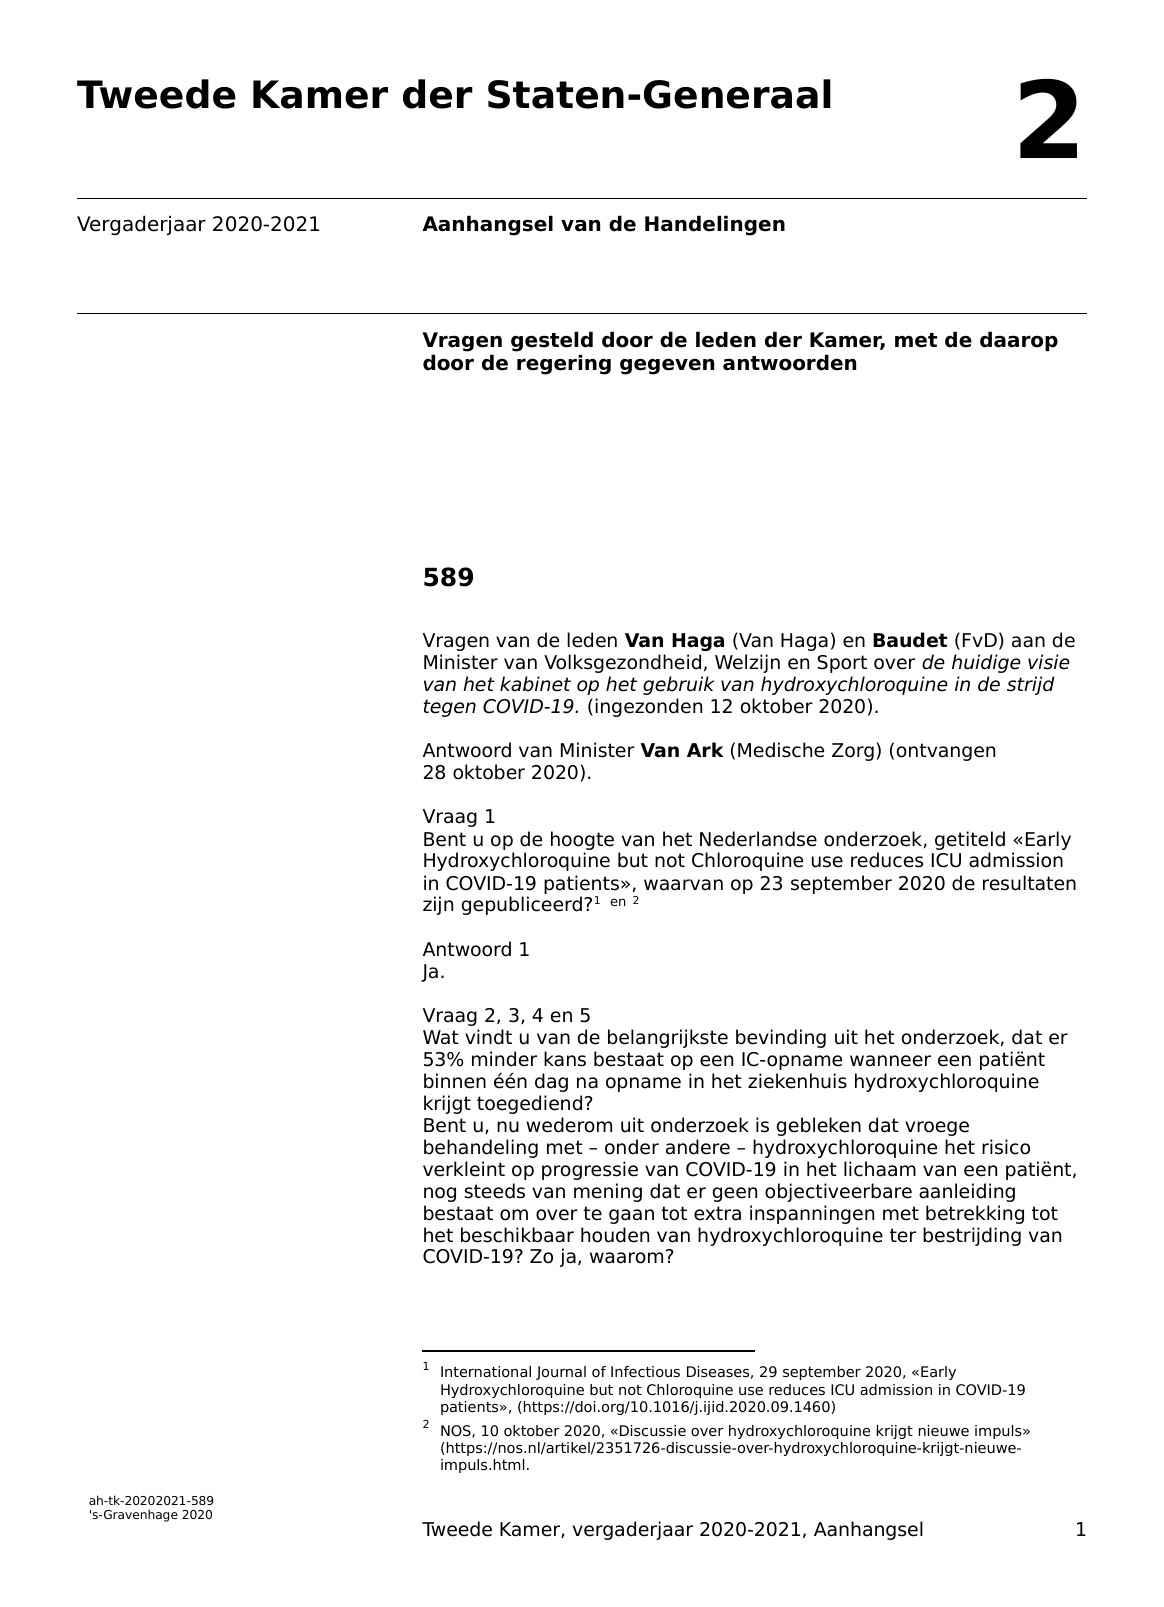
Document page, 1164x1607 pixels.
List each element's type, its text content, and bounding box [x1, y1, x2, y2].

table_header 2 [886, 59, 1087, 198]
table_cell Vergaderjaar 2020-2021 [77, 199, 422, 313]
table_header Tweede Kamer der Staten-Generaal [77, 59, 886, 198]
text International Journal of Infectious Diseases, 29 september 2020, «Early Hydroxychloroquine but not Chloroquine use reduces ICU admission in COVID-19 patients», (https://doi.org/10.1016/j.ijid.2020.09.1460) [422, 1360, 1087, 1416]
text Vraag 1 [422, 806, 1087, 828]
text Antwoord van Minister Van Ark (Medische Zorg) (ontvangen 28 oktober 2020). [422, 740, 1087, 784]
text Vragen van de leden Van Haga (Van Haga) en Baudet (FvD) aan de Minister van Volksgezondheid, Welzijn en Sport over de huidige visie van het kabinet op het gebruik van hydroxychloroquine in de strijd tegen COVID-19. (ingezonden 12 oktober 2020). [422, 630, 1087, 718]
text Bent u, nu wederom uit onderzoek is gebleken dat vroege behandeling met – onder andere – hydroxychloroquine het risico verkleint op progressie van COVID-19 in het lichaam van een patiënt, nog steeds van mening dat er geen objectiveerbare aanleiding bestaat om over te gaan tot extra inspanningen met betrekking tot het beschikbaar houden van hydroxychloroquine ter bestrijding van COVID-19? Zo ja, waarom? [422, 1114, 1087, 1268]
text Bent u op de hoogte van het Nederlandse onderzoek, getiteld «Early Hydroxychloroquine but not Chloroquine use reduces ICU admission in COVID-19 patients», waarvan op 23 september 2020 de resultaten zijn gepubliceerd? en [422, 828, 1087, 916]
text NOS, 10 oktober 2020, «Discussie over hydroxychloroquine krijgt nieuwe impuls» (https://nos.nl/artikel/2351726-discussie-over-hydroxychloroquine-krijgt-nieuwe-impuls.html. [422, 1418, 1087, 1474]
table_cell Vragen gesteld door de leden der Kamer, met de daarop door de regering gegeven antwoorden [422, 314, 1087, 375]
text Ja. [422, 961, 1087, 982]
text 's-Gravenhage 2020 [88, 1508, 323, 1522]
text Wat vindt u van de belangrijkste bevinding uit het onderzoek, dat er 53% minder kans bestaat op een IC-opname wanneer een patiënt binnen één dag na opname in het ziekenhuis hydroxychloroquine krijgt toegediend? [422, 1027, 1087, 1114]
table_cell Aanhangsel van de Handelingen [422, 199, 1087, 313]
text Vraag 2, 3, 4 en 5 [422, 1005, 1087, 1027]
text ah-tk-20202021-589 [88, 1494, 323, 1508]
table_cell [77, 314, 422, 375]
text 589 [422, 563, 1087, 592]
text Antwoord 1 [422, 938, 1087, 961]
